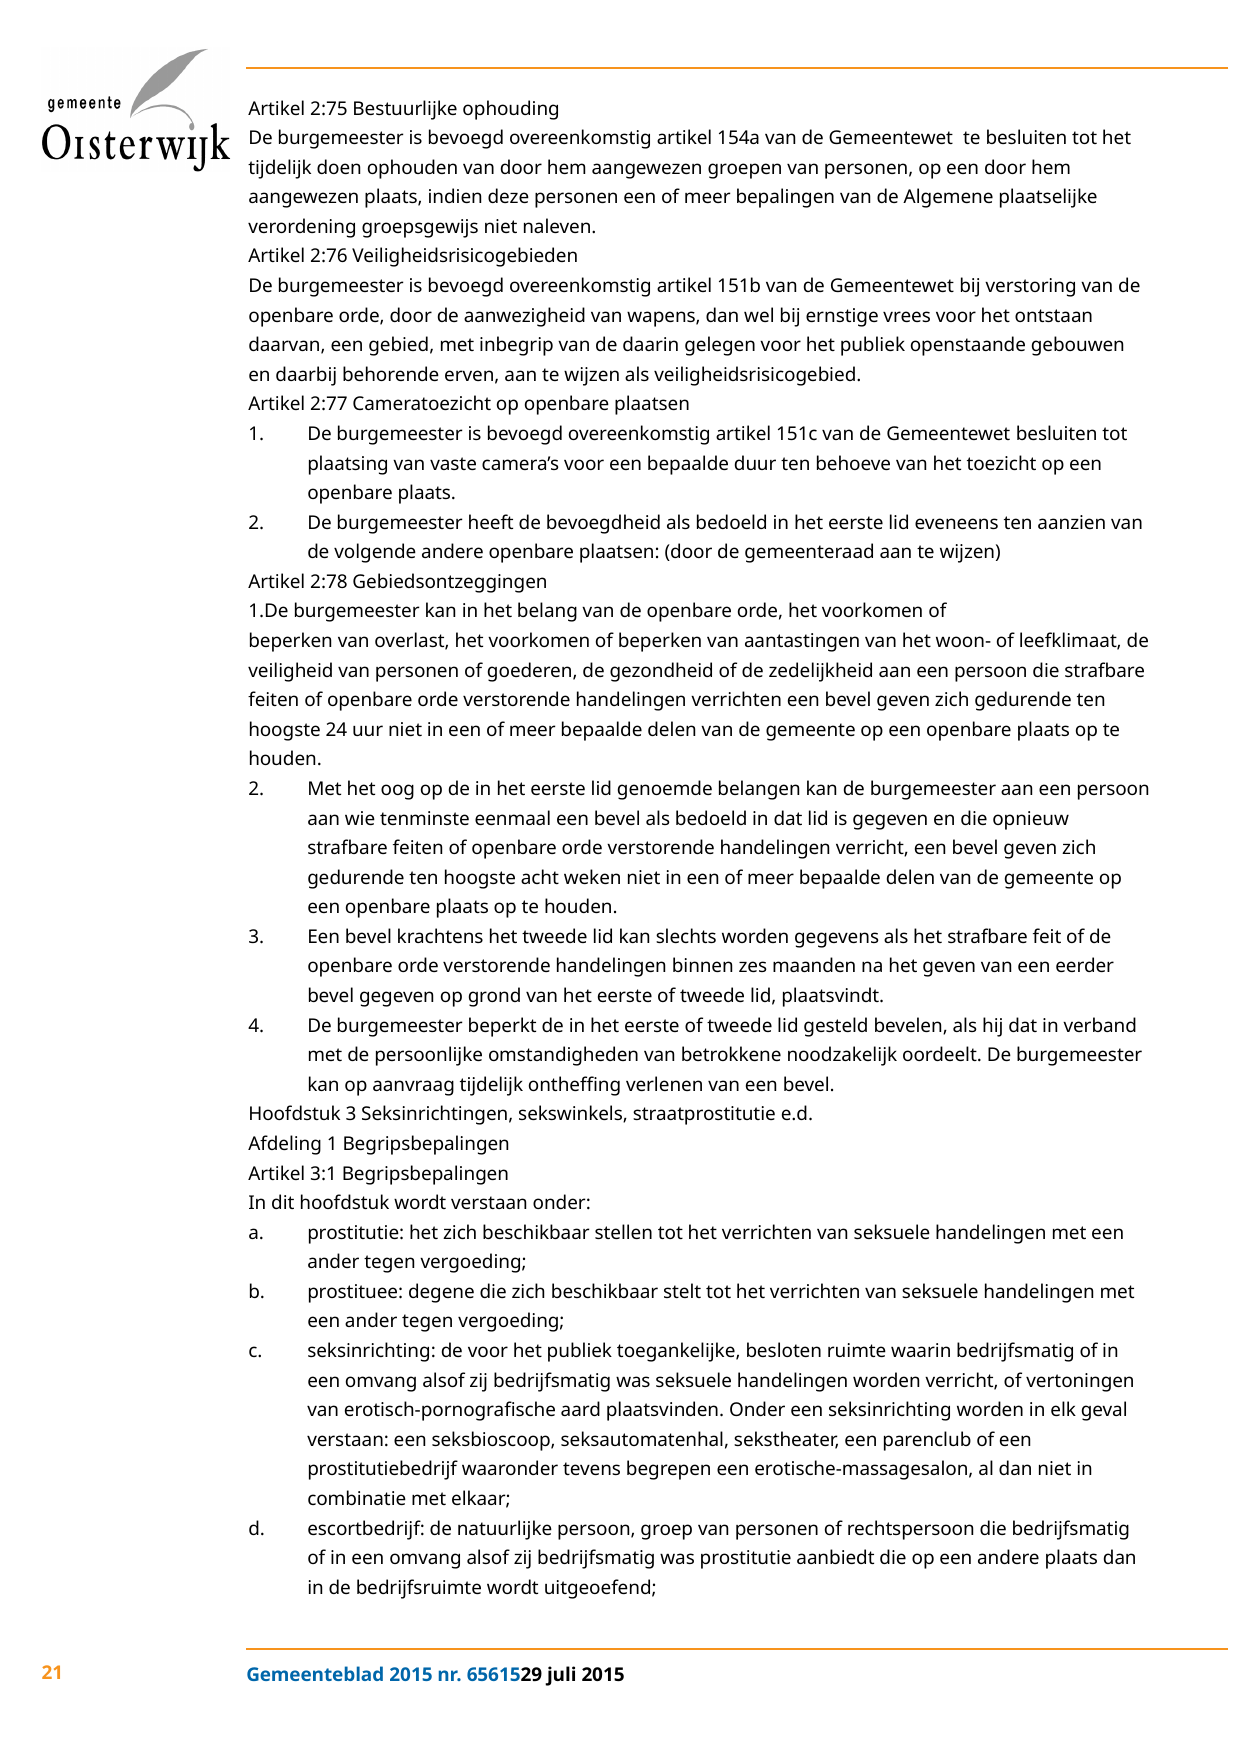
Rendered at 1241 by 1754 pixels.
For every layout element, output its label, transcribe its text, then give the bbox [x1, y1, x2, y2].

text Hoofdstuk 3 Seksinrichtingen, sekswinkels, straatprostitutie e.d. [248, 1101, 1152, 1126]
text Artikel 2:78 Gebiedsontzeggingen [248, 568, 1152, 594]
text 1.De burgemeester kan in het belang van de openbare orde, het voorkomen of [248, 598, 1152, 623]
text beperken van overlast, het voorkomen of beperken van aantastingen van het woon- of leefklimaat, de veiligheid van personen of goederen, de gezondheid of de zedelijkheid aan een persoon die strafbare feiten of openbare orde verstorende handelingen verrichten een bevel geven zich gedurende ten hoogste 24 uur niet in een of meer bepaalde delen van de gemeente op een openbare plaats op te houden. [248, 627, 1152, 771]
text Artikel 3:1 Begripsbepalingen [248, 1160, 1152, 1186]
text Artikel 2:75 Bestuurlijke ophouding [248, 95, 1152, 121]
list prostituee: degene die zich beschikbaar stelt tot het verrichten van seksuele handelingen met een ander tegen vergoeding; [248, 1278, 1152, 1333]
picture [41, 47, 231, 172]
list De burgemeester is bevoegd overeenkomstig artikel 151c van de Gemeentewet besluiten tot plaatsing van vaste camera’s voor een bepaalde duur ten behoeve van het toezicht op een openbare plaats. [248, 420, 1152, 505]
list De burgemeester heeft de bevoegdheid als bedoeld in het eerste lid eveneens ten aanzien van de volgende andere openbare plaatsen: (door de gemeenteraad aan te wijzen) [248, 509, 1152, 564]
list escortbedrijf: de natuurlijke persoon, groep van personen of rechtspersoon die bedrijfsmatig of in een omvang alsof zij bedrijfsmatig was prostitutie aanbiedt die op een andere plaats dan in de bedrijfsruimte wordt uitgeoefend; [248, 1515, 1152, 1600]
list Een bevel krachtens het tweede lid kan slechts worden gegevens als het strafbare feit of de openbare orde verstorende handelingen binnen zes maanden na het geven van een eerder bevel gegeven op grond van het eerste of tweede lid, plaatsvindt. [248, 923, 1152, 1008]
list Met het oog op de in het eerste lid genoemde belangen kan de burgemeester aan een persoon aan wie tenminste eenmaal een bevel als bedoeld in dat lid is gegeven en die opnieuw strafbare feiten of openbare orde verstorende handelingen verricht, een bevel geven zich gedurende ten hoogste acht weken niet in een of meer bepaalde delen van de gemeente op een openbare plaats op te houden. [248, 775, 1152, 919]
text De burgemeester is bevoegd overeenkomstig artikel 154a van de Gemeentewet te besluiten tot het tijdelijk doen ophouden van door hem aangewezen groepen van personen, op een door hem aangewezen plaats, indien deze personen een of meer bepalingen van de Algemene plaatselijke verordening groepsgewijs niet naleven. [248, 124, 1152, 239]
text Artikel 2:77 Cameratoezicht op openbare plaatsen [248, 391, 1152, 416]
list prostitutie: het zich beschikbaar stellen tot het verrichten van seksuele handelingen met een ander tegen vergoeding; [248, 1219, 1152, 1274]
text Afdeling 1 Begripsbepalingen [248, 1130, 1152, 1156]
list De burgemeester beperkt de in het eerste of tweede lid gesteld bevelen, als hij dat in verband met de persoonlijke omstandigheden van betrokkene noodzakelijk oordeelt. De burgemeester kan op aanvraag tijdelijk ontheffing verlenen van een bevel. [248, 1012, 1152, 1097]
text De burgemeester is bevoegd overeenkomstig artikel 151b van de Gemeentewet bij verstoring van de openbare orde, door de aanwezigheid van wapens, dan wel bij ernstige vrees voor het ontstaan daarvan, een gebied, met inbegrip van de daarin gelegen voor het publiek openstaande gebouwen en daarbij behorende erven, aan te wijzen als veiligheidsrisicogebied. [248, 272, 1152, 387]
list seksinrichting: de voor het publiek toegankelijke, besloten ruimte waarin bedrijfsmatig of in een omvang alsof zij bedrijfsmatig was seksuele handelingen worden verricht, of vertoningen van erotisch-pornografische aard plaatsvinden. Onder een seksinrichting worden in elk geval verstaan: een seksbioscoop, seksautomatenhal, sekstheater, een parenclub of een prostitutiebedrijf waaronder tevens begrepen een erotische-massagesalon, al dan niet in combinatie met elkaar; [248, 1337, 1152, 1511]
text In dit hoofdstuk wordt verstaan onder: [248, 1189, 1152, 1215]
text Artikel 2:76 Veiligheidsrisicogebieden [248, 243, 1152, 268]
